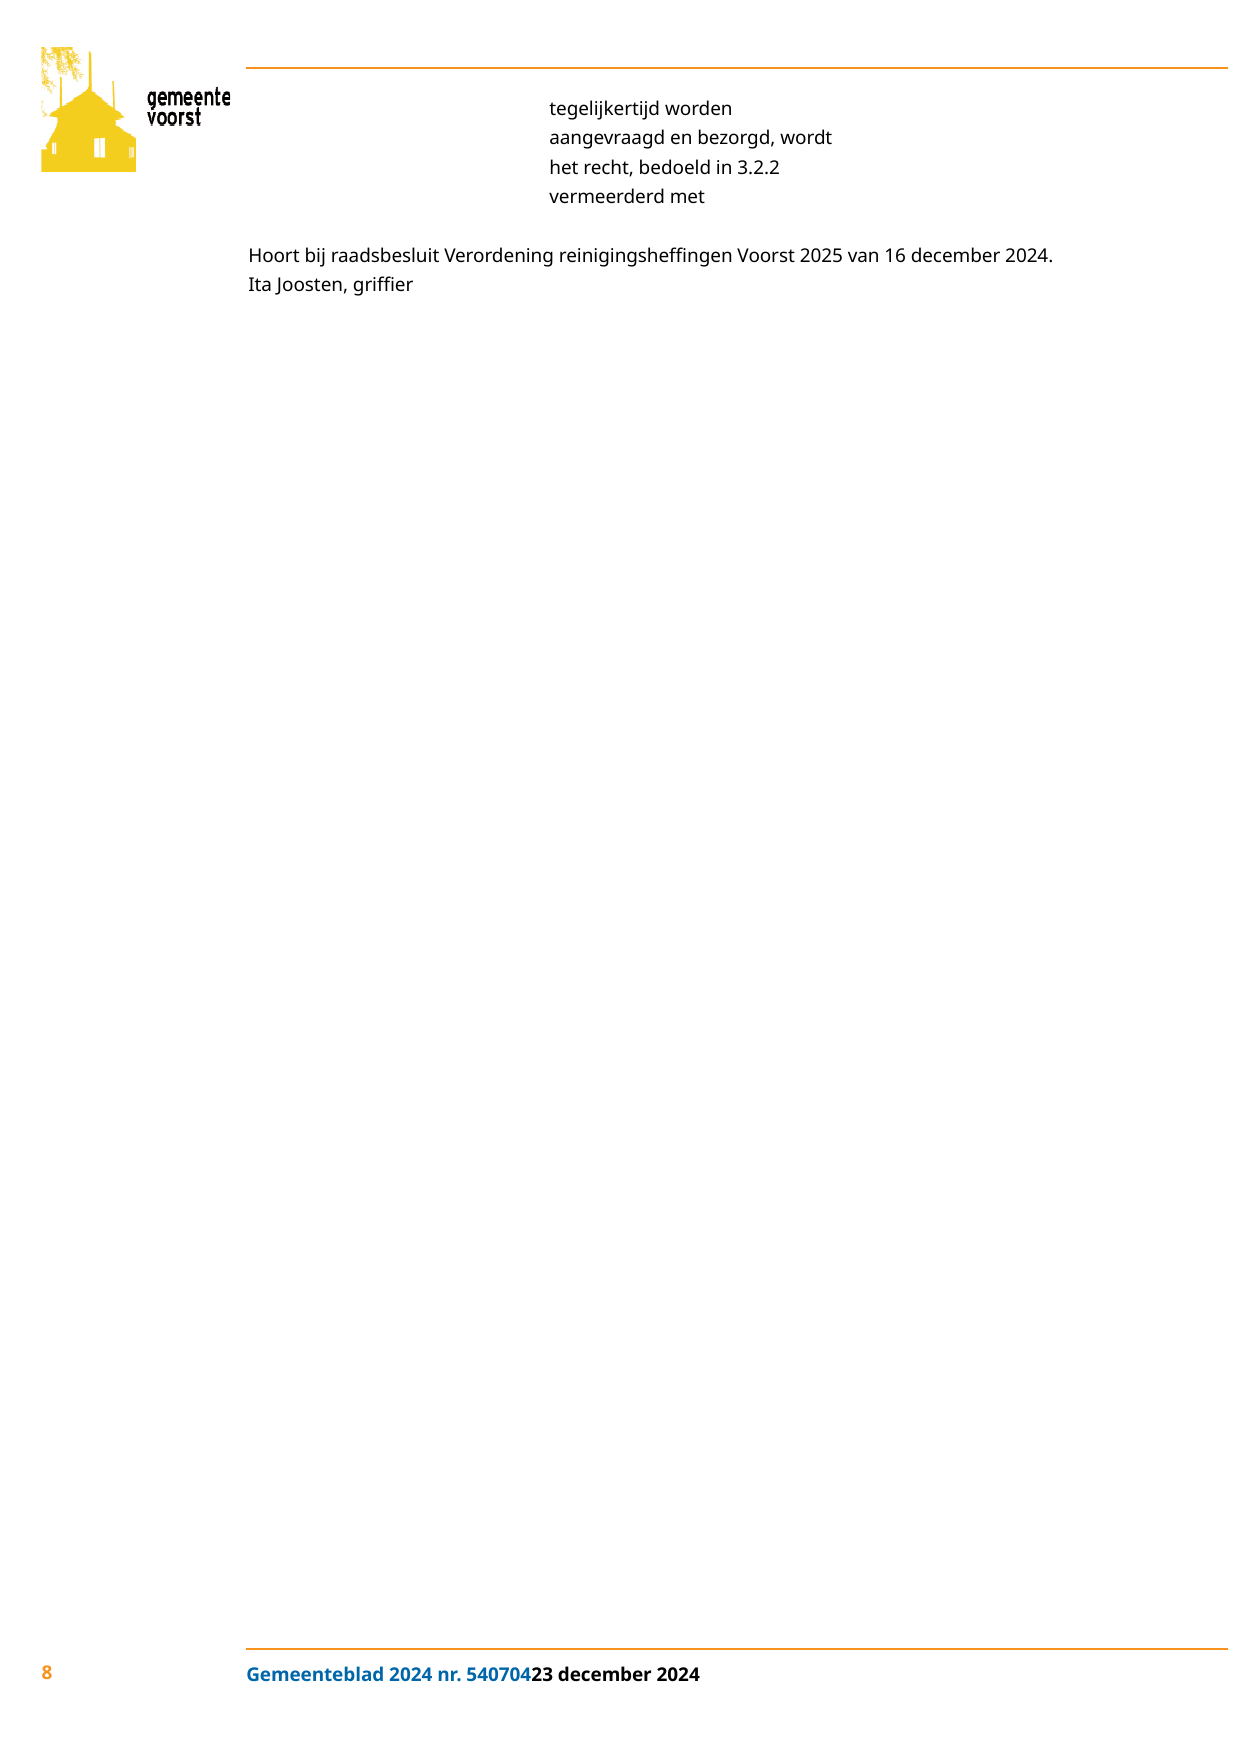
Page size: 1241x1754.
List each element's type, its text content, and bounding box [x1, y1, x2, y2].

table_cell [248, 95, 549, 209]
text Hoort bij raadsbesluit Verordening reinigingsheffingen Voorst 2025 van 16 december 2024. [248, 242, 1152, 268]
text Ita Joosten, griffier [248, 272, 1152, 297]
table_cell [850, 95, 1152, 209]
picture [41, 47, 231, 172]
table_cell tegelijkertijd worden aangevraagd en bezorgd, wordt het recht, bedoeld in 3.2.2 vermeerderd met [549, 95, 850, 209]
